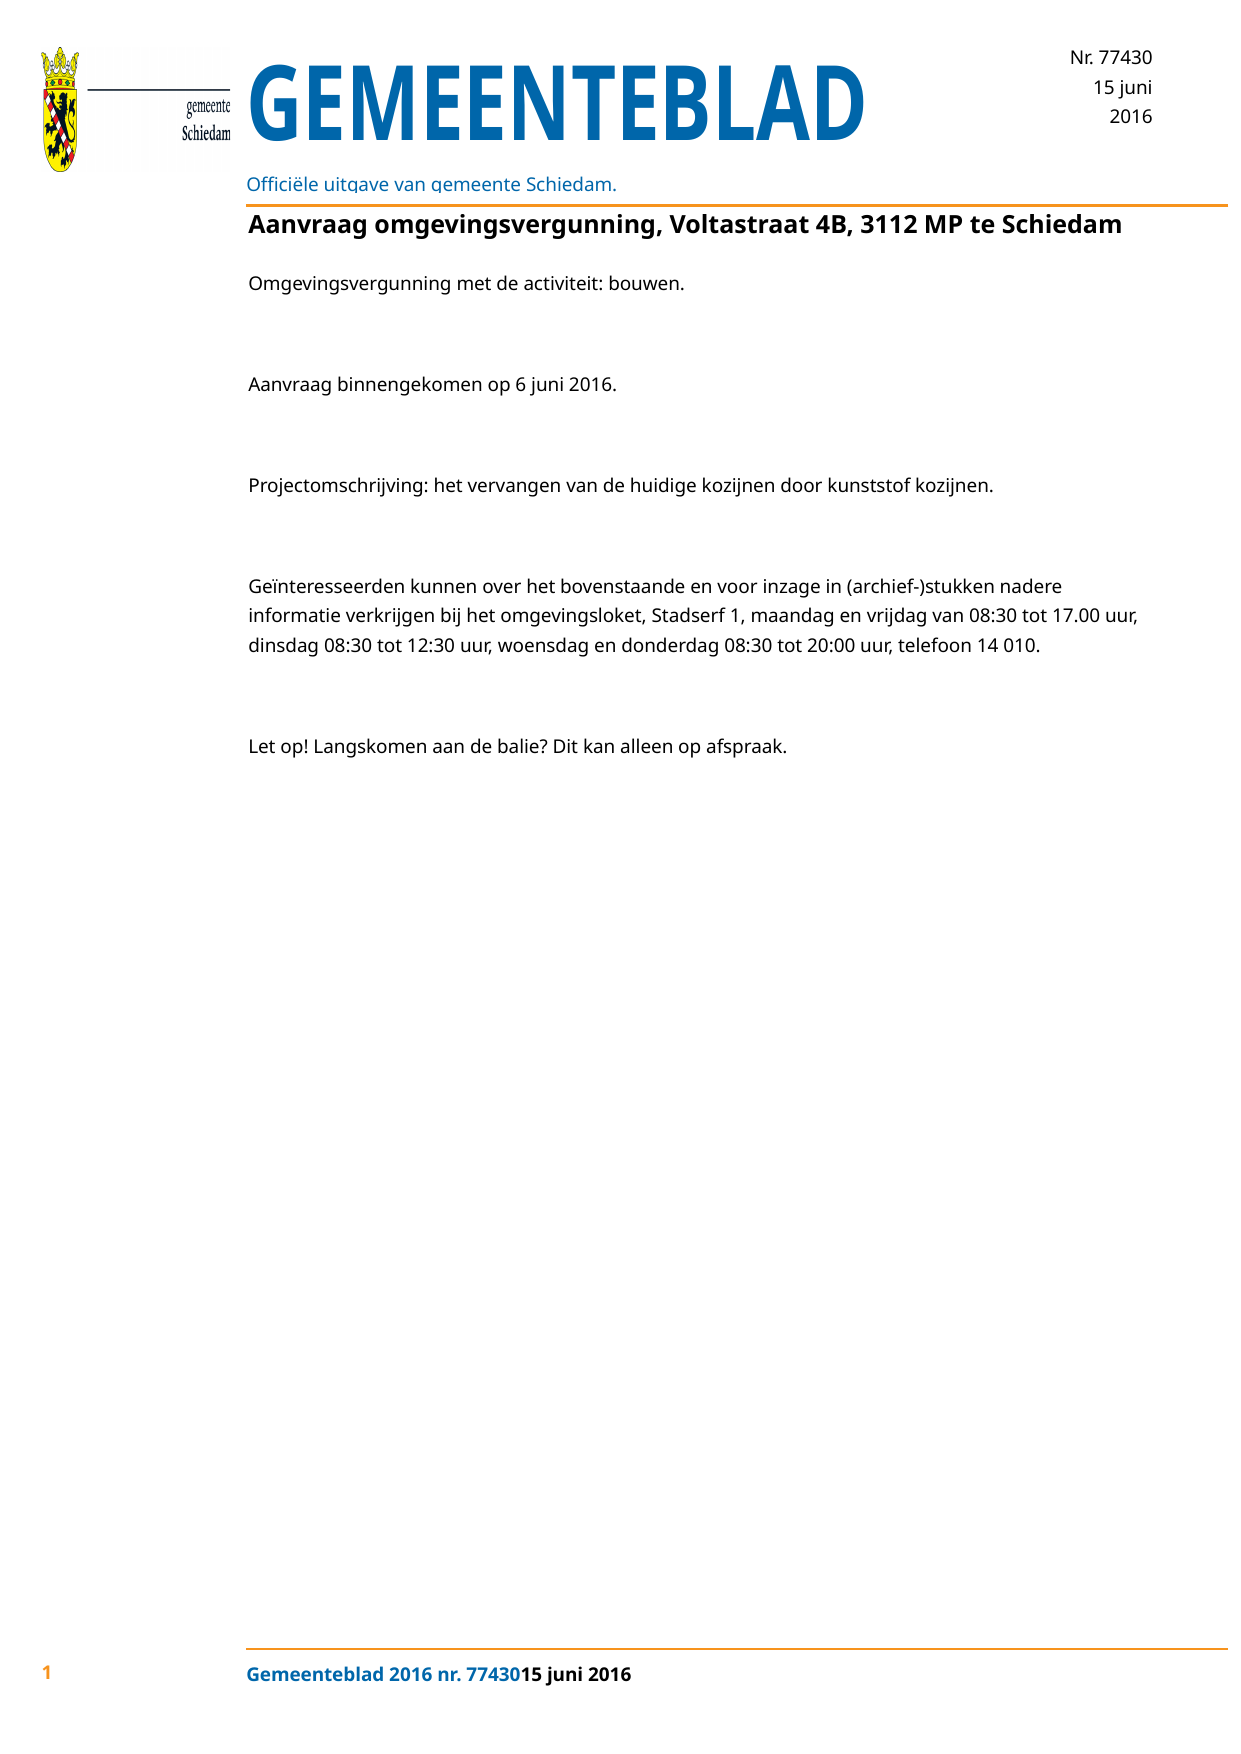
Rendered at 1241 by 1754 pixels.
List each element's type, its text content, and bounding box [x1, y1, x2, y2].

text Aanvraag omgevingsvergunning, Voltastraat 4B, 3112 MP te Schiedam [248, 207, 1152, 241]
picture [41, 47, 231, 172]
text Geïnteresseerden kunnen over het bovenstaande en voor inzage in (archief-)stukken nadere informatie verkrijgen bij het omgevingsloket, Stadserf 1, maandag en vrijdag van 08:30 tot 17.00 uur, dinsdag 08:30 tot 12:30 uur, woensdag en donderdag 08:30 tot 20:00 uur, telefoon 14 010. [248, 573, 1152, 658]
text Omgevingsvergunning met de activiteit: bouwen. [248, 270, 1152, 296]
text Projectomschrijving: het vervangen van de huidige kozijnen door kunststof kozijnen. [248, 472, 1152, 498]
text Let op! Langskomen aan de balie? Dit kan alleen op afspraak. [248, 733, 1152, 758]
text Aanvraag binnengekomen op 6 juni 2016. [248, 371, 1152, 397]
